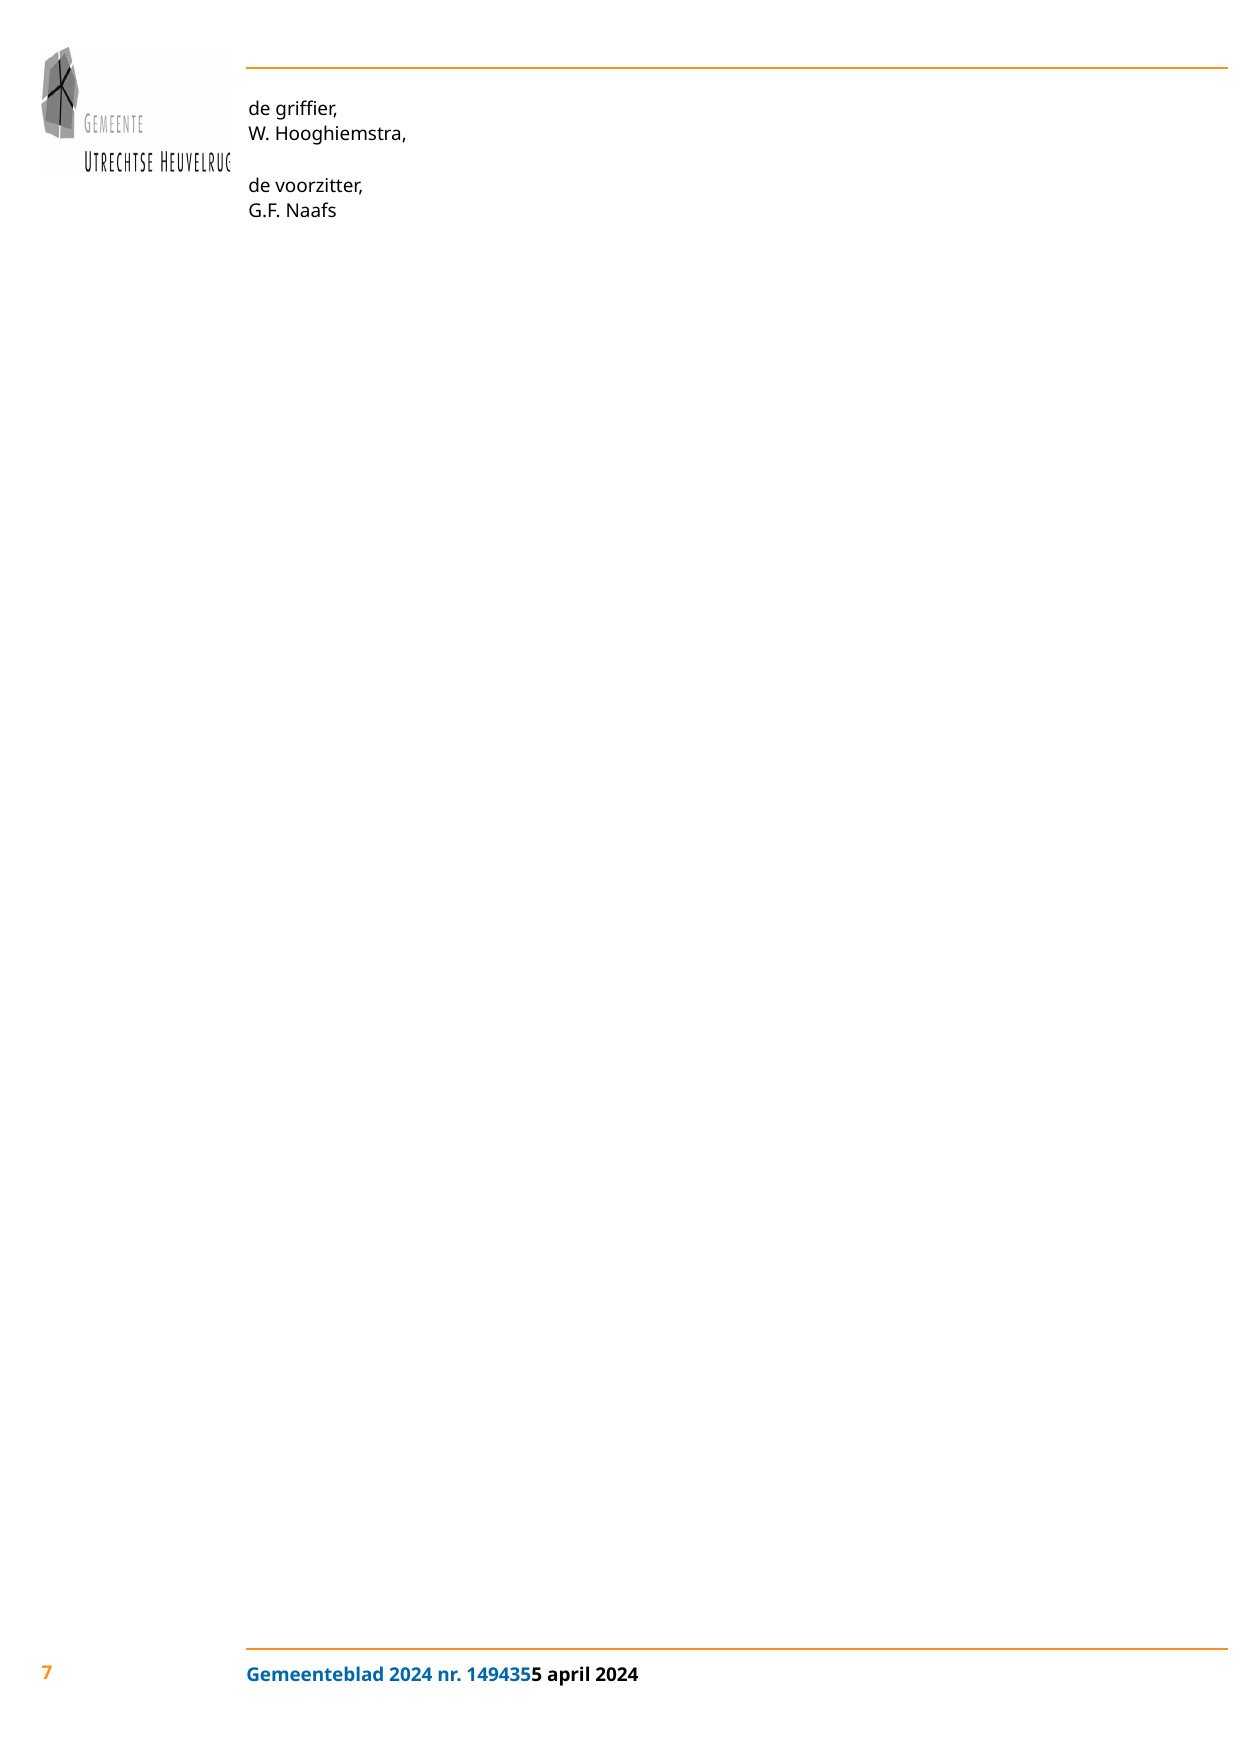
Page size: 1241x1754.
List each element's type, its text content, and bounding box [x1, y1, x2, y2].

text W. Hooghiemstra, [248, 121, 1152, 146]
text de voorzitter, [248, 172, 1152, 198]
text G.F. Naafs [248, 198, 1152, 223]
text de griffier, [248, 95, 1152, 121]
picture [41, 47, 231, 172]
